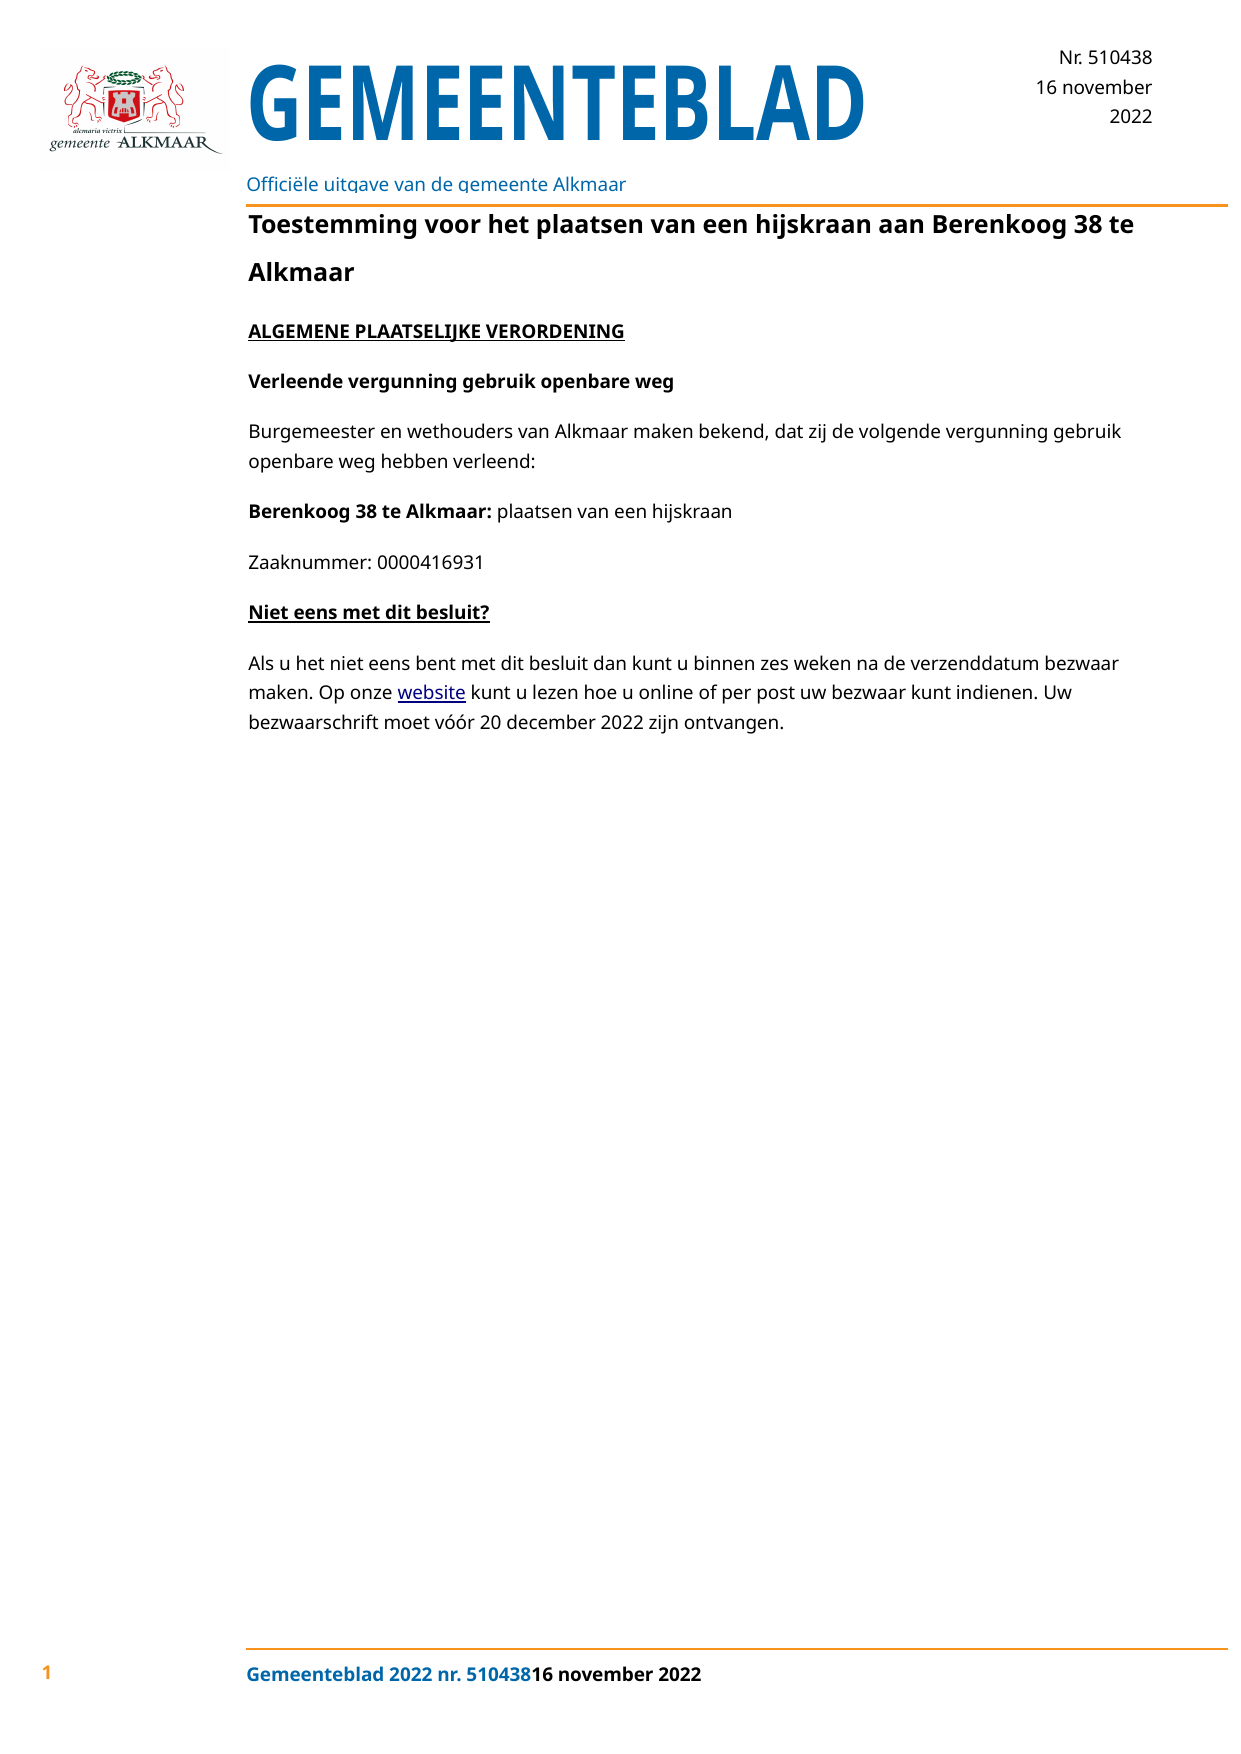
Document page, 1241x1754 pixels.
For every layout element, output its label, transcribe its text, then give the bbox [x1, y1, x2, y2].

text ALGEMENE PLAATSELIJKE VERORDENING [248, 318, 1152, 344]
picture [41, 47, 231, 172]
text Burgemeester en wethouders van Alkmaar maken bekend, dat zij de volgende vergunning gebruik openbare weg hebben verleend: [248, 419, 1152, 474]
text Berenkoog 38 te Alkmaar: plaatsen van een hijskraan [248, 499, 1152, 524]
text Verleende vergunning gebruik openbare weg [248, 368, 1152, 394]
text Zaaknummer: 0000416931 [248, 549, 1152, 575]
text Niet eens met dit besluit? [248, 599, 1152, 625]
text Als u het niet eens bent met dit besluit dan kunt u binnen zes weken na de verzenddatum bezwaar maken. Op onze website kunt u lezen hoe u online of per post uw bezwaar kunt indienen. Uw bezwaarschrift moet vóór 20 december 2022 zijn ontvangen. [248, 650, 1152, 735]
text Toestemming voor het plaatsen van een hijskraan aan Berenkoog 38 te Alkmaar [248, 207, 1152, 288]
